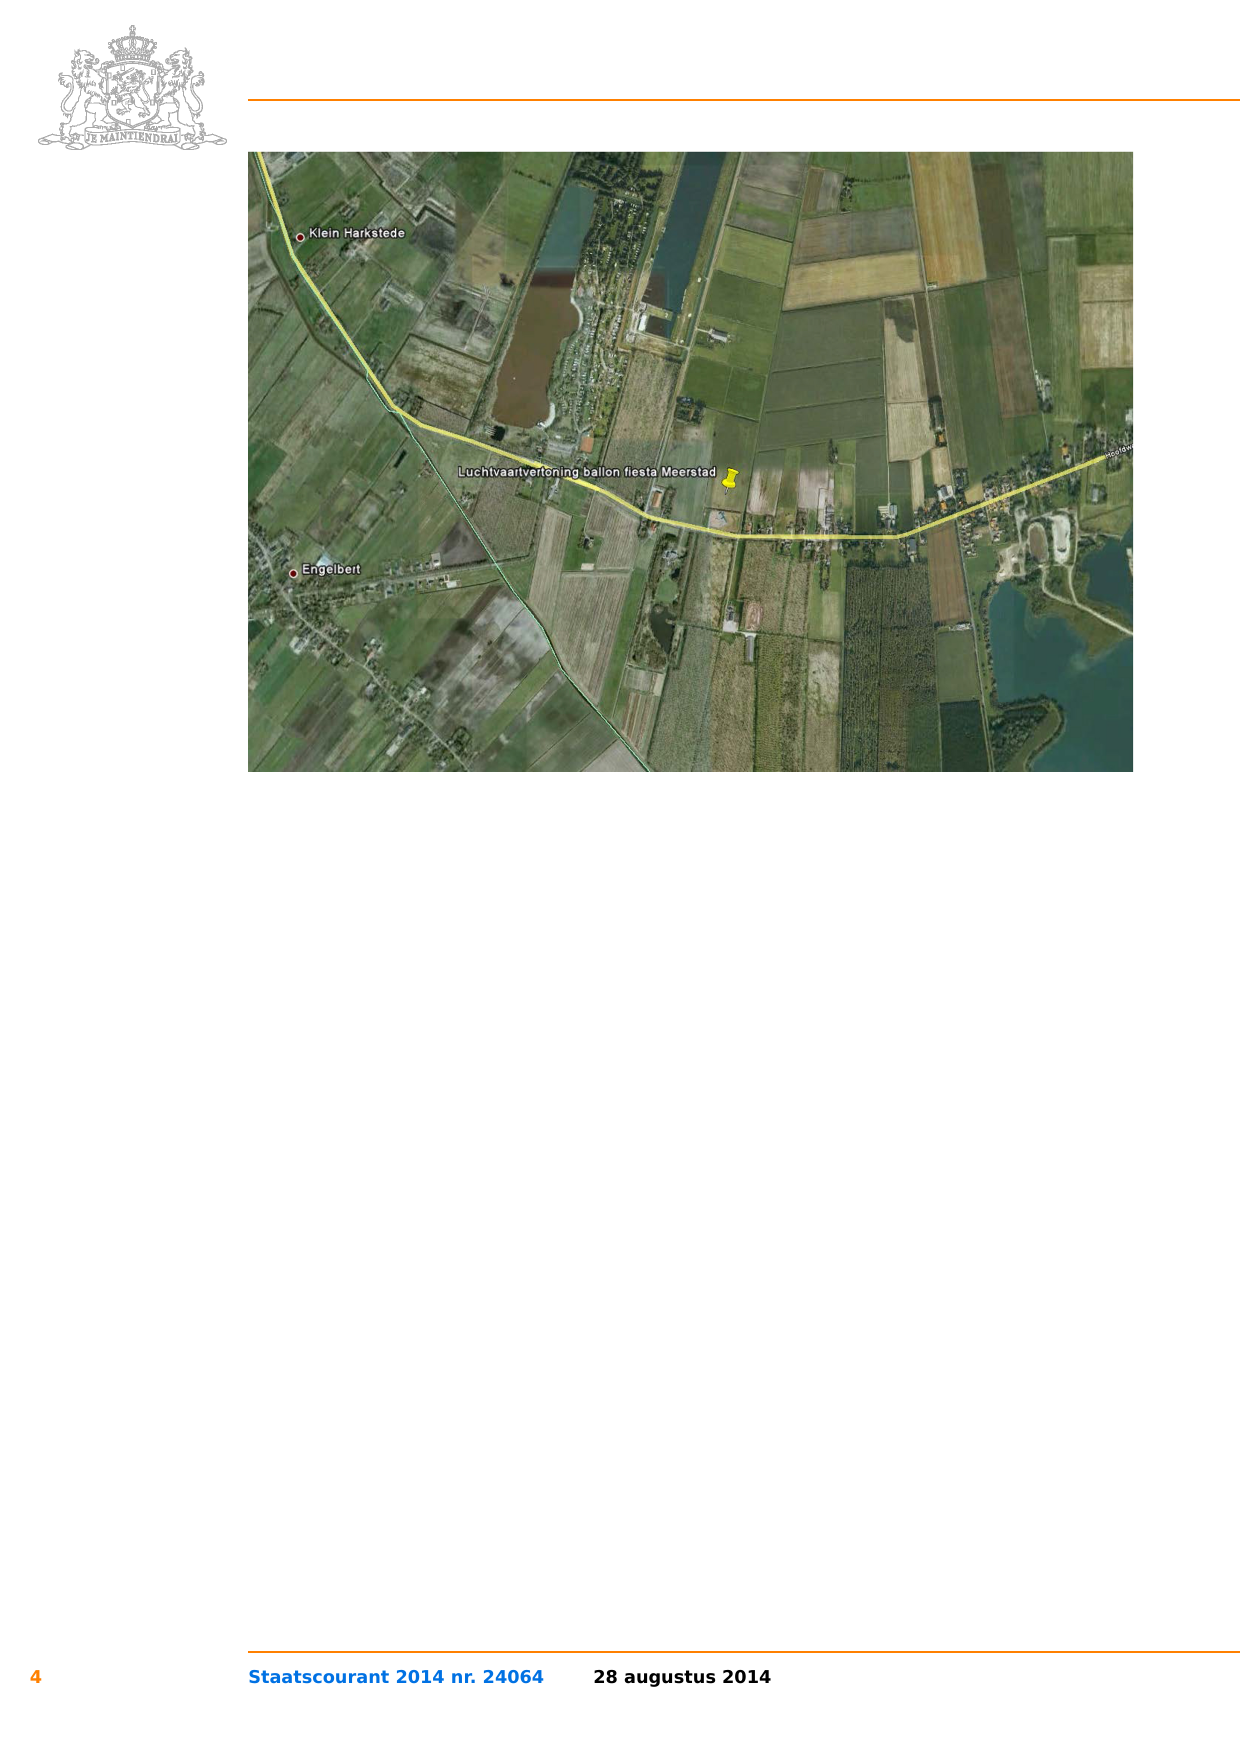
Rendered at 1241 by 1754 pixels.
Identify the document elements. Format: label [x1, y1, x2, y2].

picture [38, 25, 227, 150]
picture [248, 151, 1134, 772]
